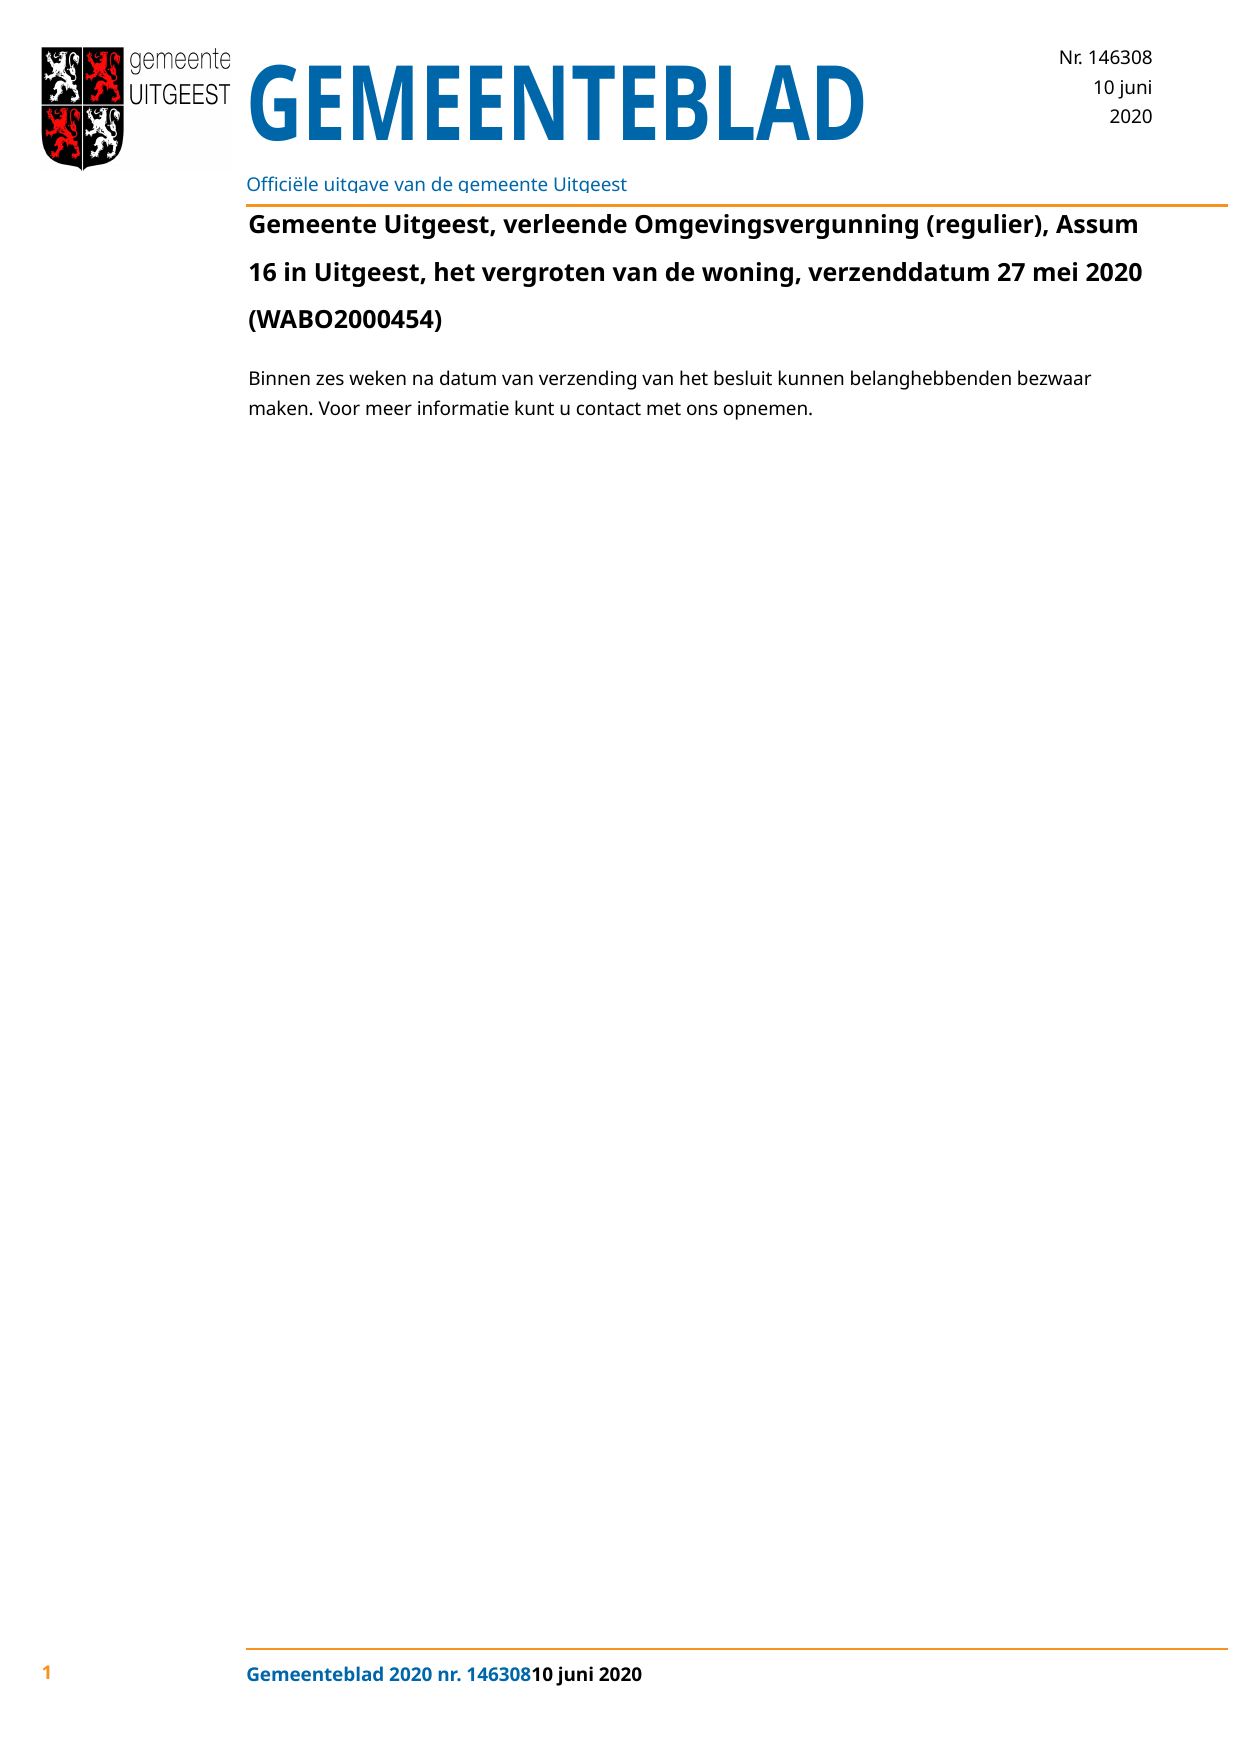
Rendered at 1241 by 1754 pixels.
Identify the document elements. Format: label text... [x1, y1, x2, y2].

text Binnen zes weken na datum van verzending van het besluit kunnen belanghebbenden bezwaar maken. Voor meer informatie kunt u contact met ons opnemen. [248, 366, 1152, 421]
text Gemeente Uitgeest, verleende Omgevingsvergunning (regulier), Assum 16 in Uitgeest, het vergroten van de woning, verzenddatum 27 mei 2020 (WABO2000454) [248, 207, 1152, 336]
picture [41, 47, 231, 172]
